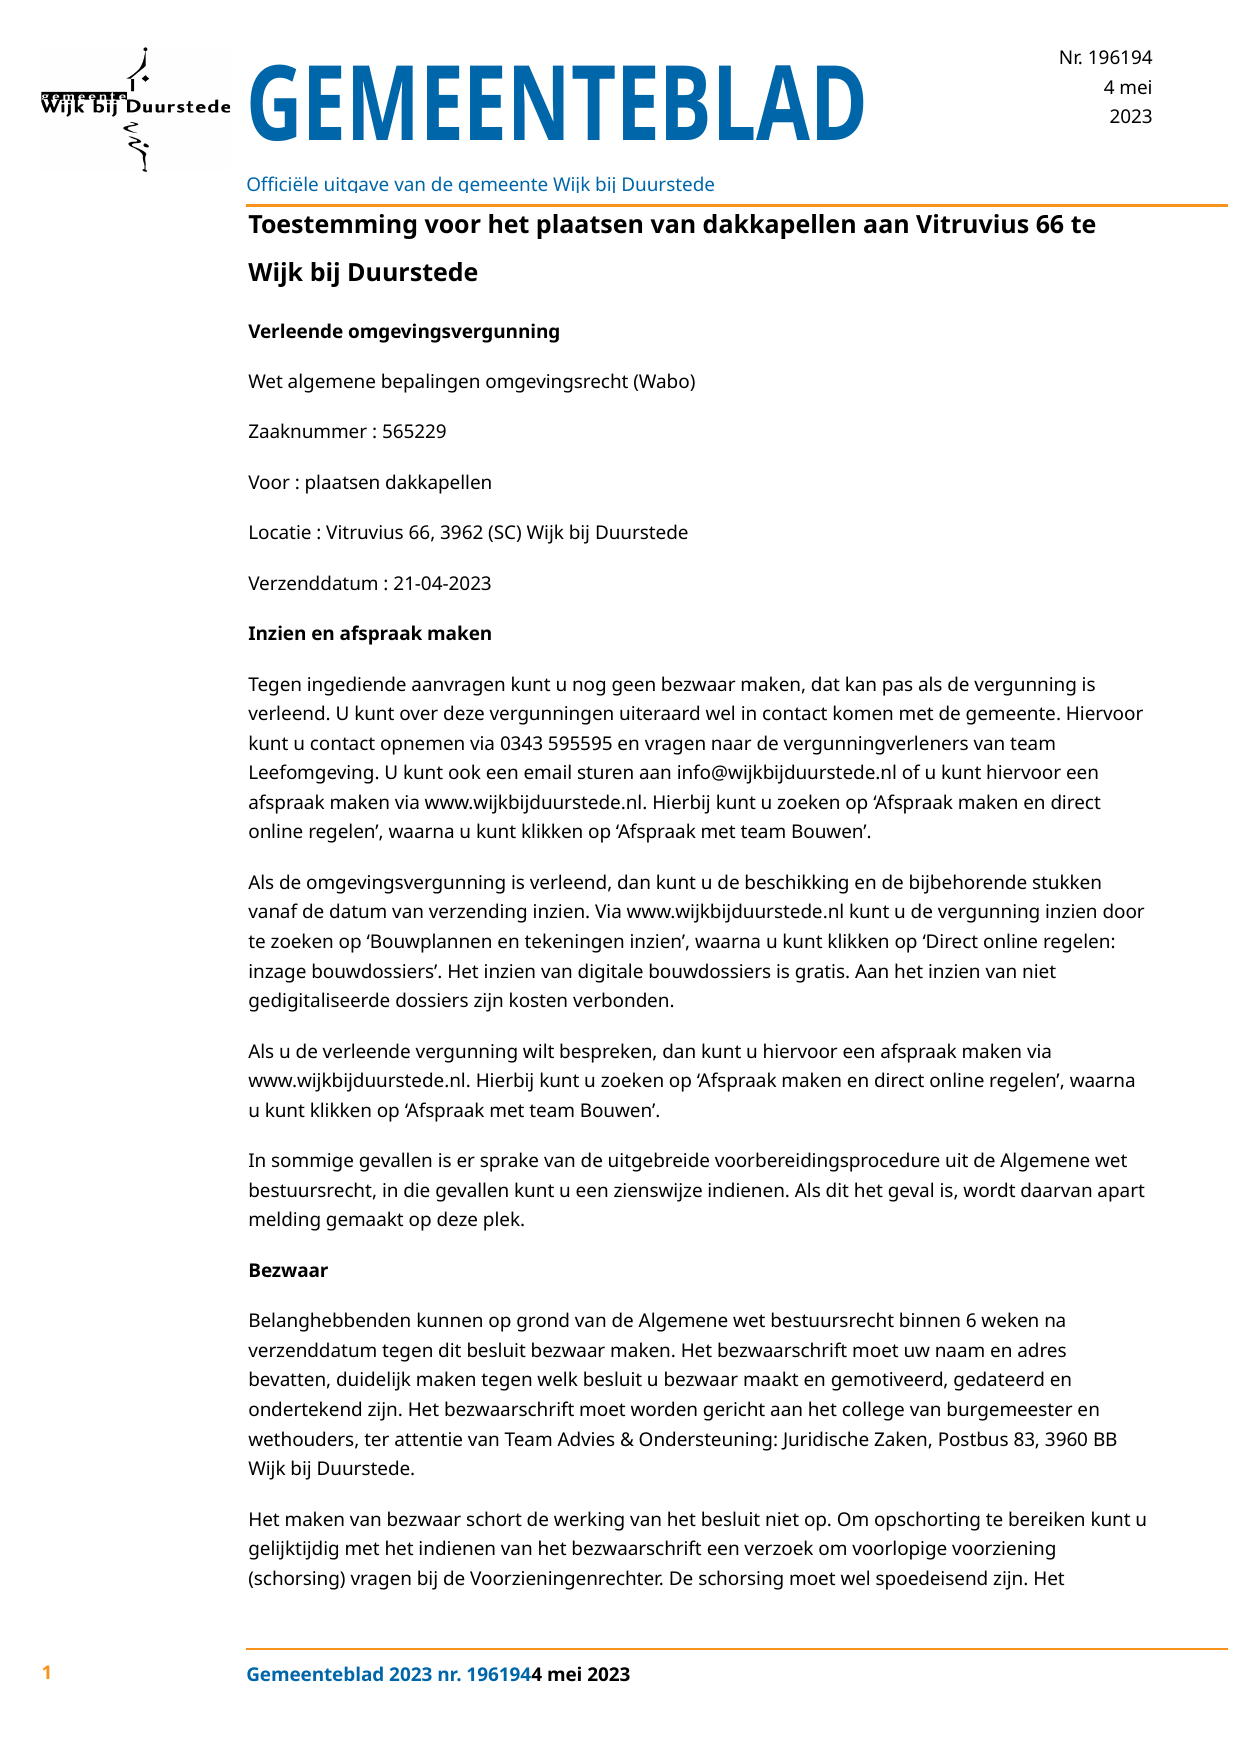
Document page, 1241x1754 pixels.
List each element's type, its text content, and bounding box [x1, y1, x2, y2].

text Voor : plaatsen dakkapellen [248, 469, 1152, 495]
text Tegen ingediende aanvragen kunt u nog geen bezwaar maken, dat kan pas als de vergunning is verleend. U kunt over deze vergunningen uiteraard wel in contact komen met de gemeente. Hiervoor kunt u contact opnemen via 0343 595595 en vragen naar de vergunningverleners van team Leefomgeving. U kunt ook een email sturen aan info@wijkbijduurstede.nl of u kunt hiervoor een afspraak maken via www.wijkbijduurstede.nl. Hierbij kunt u zoeken op ‘Afspraak maken en direct online regelen’, waarna u kunt klikken op ‘Afspraak met team Bouwen’. [248, 671, 1152, 844]
text Als de omgevingsvergunning is verleend, dan kunt u de beschikking en de bijbehorende stukken vanaf de datum van verzending inzien. Via www.wijkbijduurstede.nl kunt u de vergunning inzien door te zoeken op ‘Bouwplannen en tekeningen inzien’, waarna u kunt klikken op ‘Direct online regelen: inzage bouwdossiers’. Het inzien van digitale bouwdossiers is gratis. Aan het inzien van niet gedigitaliseerde dossiers zijn kosten verbonden. [248, 869, 1152, 1013]
text Belanghebbenden kunnen op grond van de Algemene wet bestuursrecht binnen 6 weken na verzenddatum tegen dit besluit bezwaar maken. Het bezwaarschrift moet uw naam en adres bevatten, duidelijk maken tegen welk besluit u bezwaar maakt en gemotiveerd, gedateerd en ondertekend zijn. Het bezwaarschrift moet worden gericht aan het college van burgemeester en wethouders, ter attentie van Team Advies & Ondersteuning: Juridische Zaken, Postbus 83, 3960 BB Wijk bij Duurstede. [248, 1307, 1152, 1481]
picture [41, 47, 231, 172]
text Toestemming voor het plaatsen van dakkapellen aan Vitruvius 66 te Wijk bij Duurstede [248, 207, 1152, 288]
text Als u de verleende vergunning wilt bespreken, dan kunt u hiervoor een afspraak maken via www.wijkbijduurstede.nl. Hierbij kunt u zoeken op ‘Afspraak maken en direct online regelen’, waarna u kunt klikken op ‘Afspraak met team Bouwen’. [248, 1038, 1152, 1123]
text Het maken van bezwaar schort de werking van het besluit niet op. Om opschorting te bereiken kunt u gelijktijdig met het indienen van het bezwaarschrift een verzoek om voorlopige voorziening (schorsing) vragen bij de Voorzieningenrechter. De schorsing moet wel spoedeisend zijn. Het [248, 1506, 1152, 1591]
text In sommige gevallen is er sprake van de uitgebreide voorbereidingsprocedure uit de Algemene wet bestuursrecht, in die gevallen kunt u een zienswijze indienen. Als dit het geval is, wordt daarvan apart melding gemaakt op deze plek. [248, 1147, 1152, 1232]
text Verleende omgevingsvergunning [248, 318, 1152, 344]
text Inzien en afspraak maken [248, 620, 1152, 646]
text Wet algemene bepalingen omgevingsrecht (Wabo) [248, 368, 1152, 394]
text Bezwaar [248, 1257, 1152, 1283]
text Locatie : Vitruvius 66, 3962 (SC) Wijk bij Duurstede [248, 519, 1152, 545]
text Verzenddatum : 21-04-2023 [248, 570, 1152, 596]
text Zaaknummer : 565229 [248, 419, 1152, 444]
